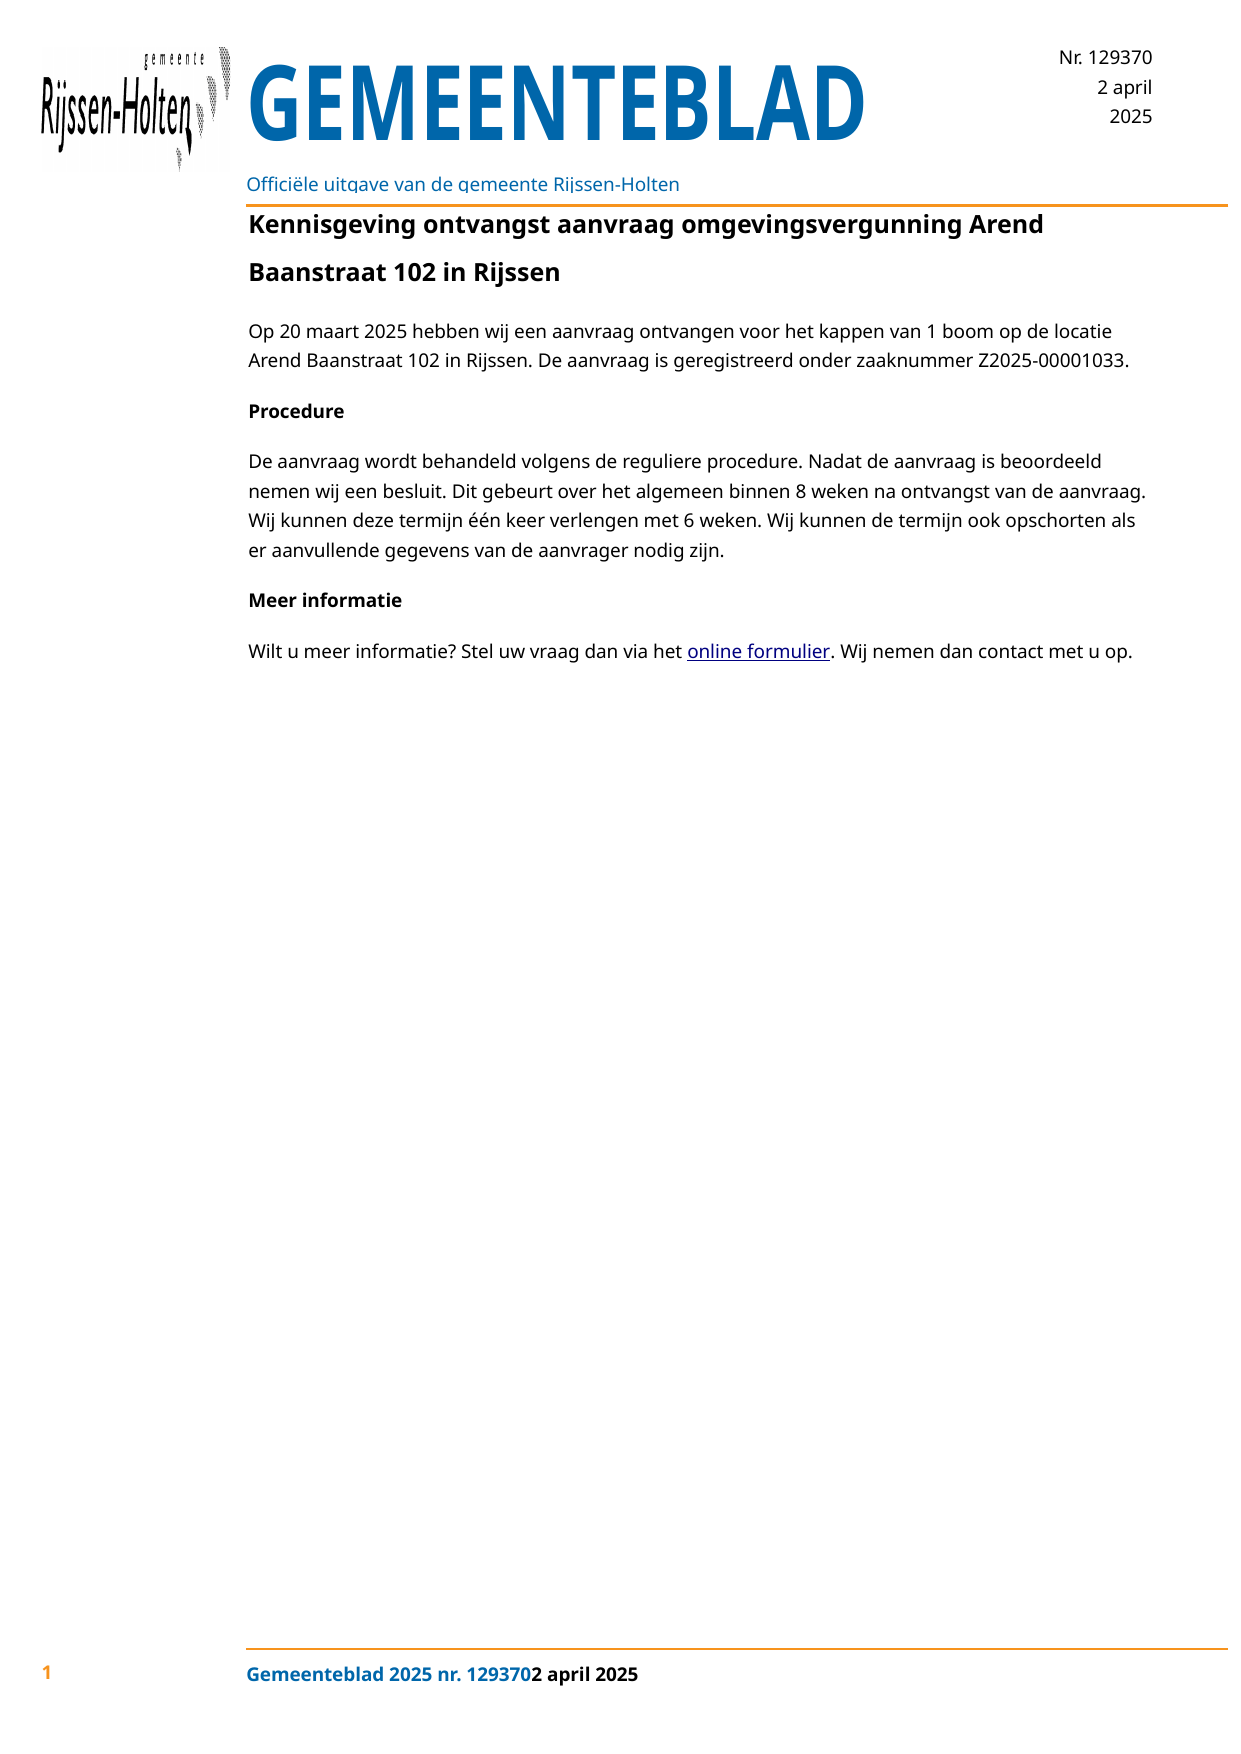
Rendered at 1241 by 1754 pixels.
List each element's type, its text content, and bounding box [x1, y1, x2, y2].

text Kennisgeving ontvangst aanvraag omgevingsvergunning Arend Baanstraat 102 in Rijssen [248, 207, 1152, 288]
text Procedure [248, 398, 1152, 424]
text Meer informatie [248, 587, 1152, 613]
picture [41, 47, 231, 172]
text De aanvraag wordt behandeld volgens de reguliere procedure. Nadat de aanvraag is beoordeeld nemen wij een besluit. Dit gebeurt over het algemeen binnen 8 weken na ontvangst van de aanvraag. Wij kunnen deze termijn één keer verlengen met 6 weken. Wij kunnen de termijn ook opschorten als er aanvullende gegevens van de aanvrager nodig zijn. [248, 448, 1152, 563]
text Wilt u meer informatie? Stel uw vraag dan via het online formulier. Wij nemen dan contact met u op. [248, 638, 1152, 664]
text Op 20 maart 2025 hebben wij een aanvraag ontvangen voor het kappen van 1 boom op de locatie Arend Baanstraat 102 in Rijssen. De aanvraag is geregistreerd onder zaaknummer Z2025-00001033. [248, 318, 1152, 373]
